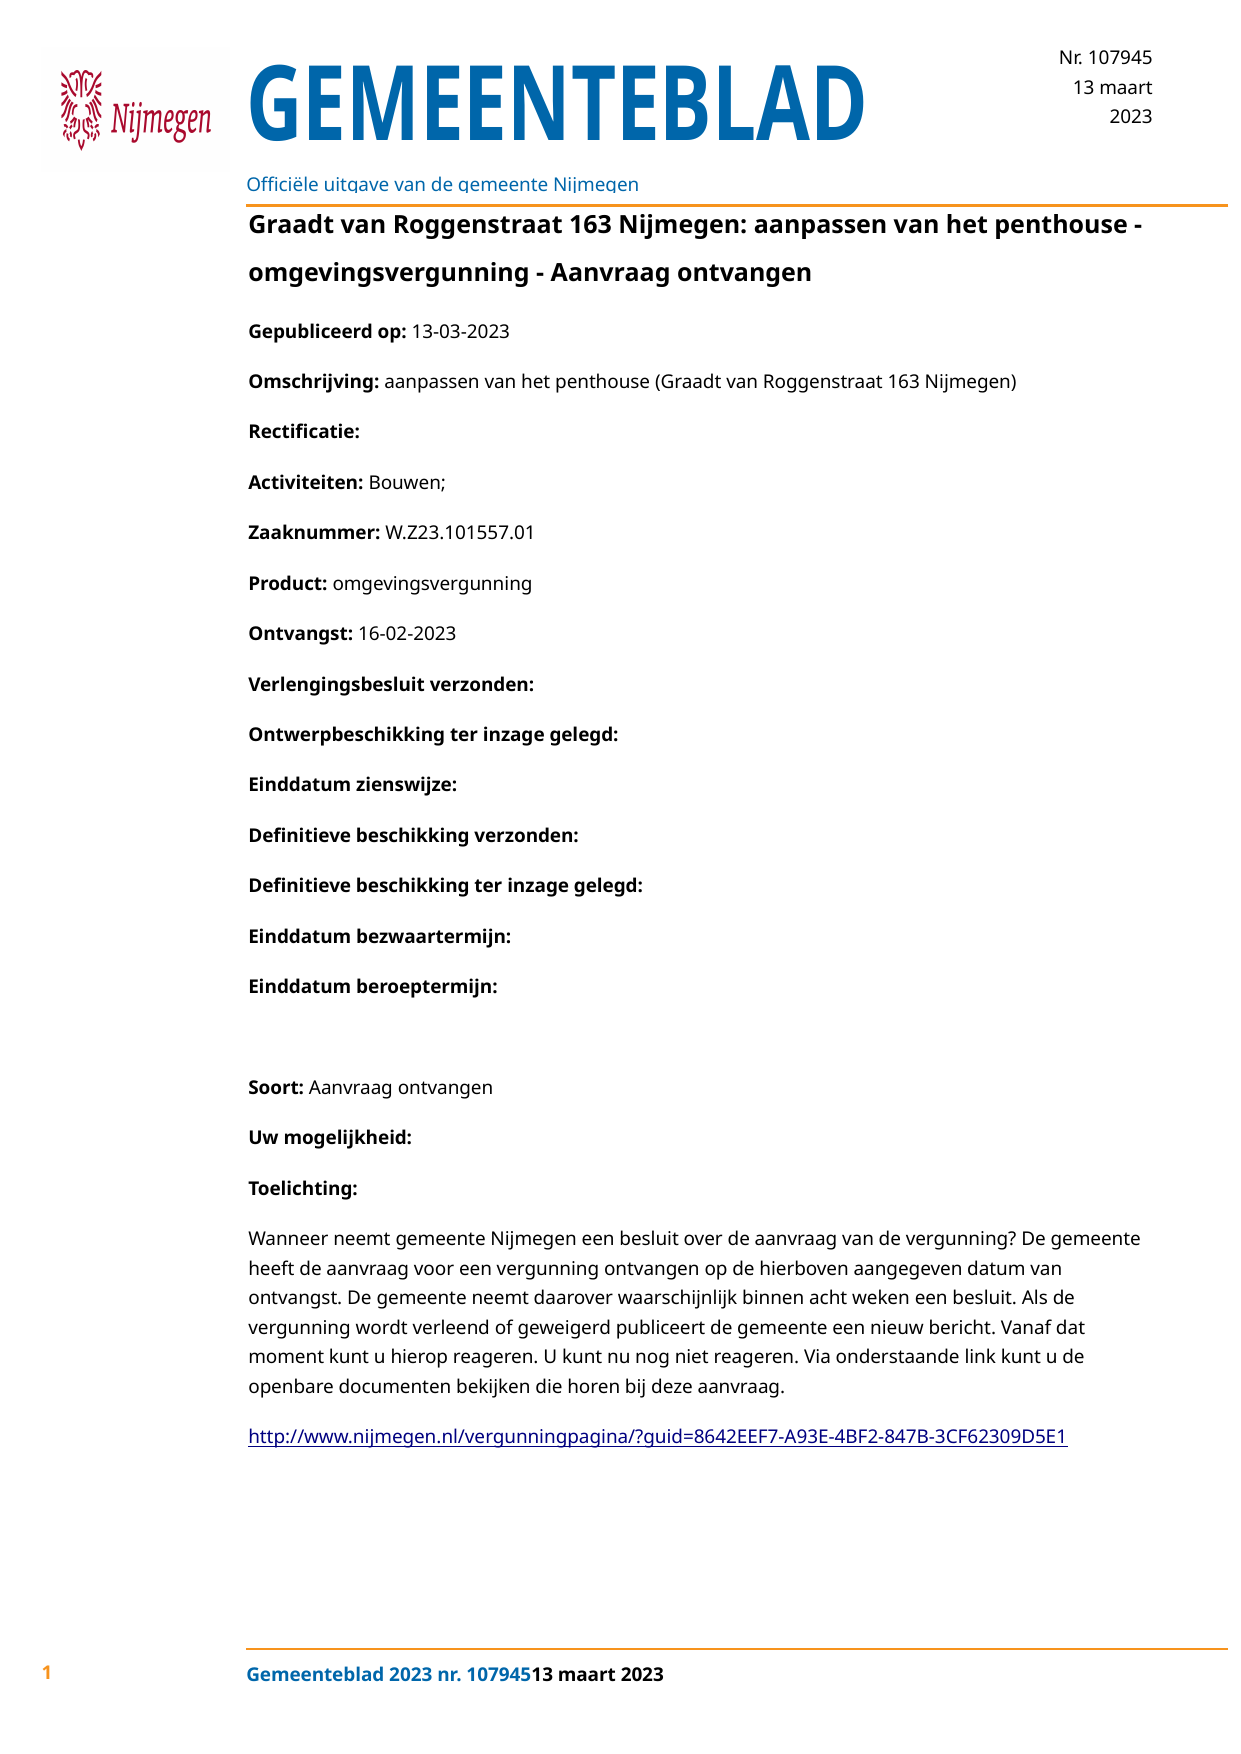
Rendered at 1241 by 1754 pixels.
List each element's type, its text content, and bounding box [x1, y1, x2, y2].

text Zaaknummer: W.Z23.101557.01 [248, 519, 1152, 545]
text http://www.nijmegen.nl/vergunningpagina/?guid=8642EEF7-A93E-4BF2-847B-3CF62309D5E1 [248, 1424, 1152, 1449]
text Definitieve beschikking ter inzage gelegd: [248, 872, 1152, 898]
text Toelichting: [248, 1175, 1152, 1201]
text Verlengingsbesluit verzonden: [248, 671, 1152, 697]
text Graadt van Roggenstraat 163 Nijmegen: aanpassen van het penthouse - omgevingsvergunning - Aanvraag ontvangen [248, 207, 1152, 288]
picture [41, 47, 231, 172]
text Omschrijving: aanpassen van het penthouse (Graadt van Roggenstraat 163 Nijmegen) [248, 368, 1152, 394]
text Ontwerpbeschikking ter inzage gelegd: [248, 721, 1152, 747]
text Einddatum beroeptermijn: [248, 973, 1152, 999]
text Definitieve beschikking verzonden: [248, 822, 1152, 848]
text Einddatum zienswijze: [248, 772, 1152, 797]
text Ontvangst: 16-02-2023 [248, 620, 1152, 646]
text Soort: Aanvraag ontvangen [248, 1074, 1152, 1100]
text Uw mogelijkheid: [248, 1124, 1152, 1150]
text Activiteiten: Bouwen; [248, 469, 1152, 495]
text Product: omgevingsvergunning [248, 570, 1152, 596]
text Gepubliceerd op: 13-03-2023 [248, 318, 1152, 344]
text Rectificatie: [248, 419, 1152, 444]
text Wanneer neemt gemeente Nijmegen een besluit over de aanvraag van de vergunning? De gemeente heeft de aanvraag voor een vergunning ontvangen op de hierboven aangegeven datum van ontvangst. De gemeente neemt daarover waarschijnlijk binnen acht weken een besluit. Als de vergunning wordt verleend of geweigerd publiceert de gemeente een nieuw bericht. Vanaf dat moment kunt u hierop reageren. U kunt nu nog niet reageren. Via onderstaande link kunt u de openbare documenten bekijken die horen bij deze aanvraag. [248, 1225, 1152, 1399]
text Einddatum bezwaartermijn: [248, 923, 1152, 949]
